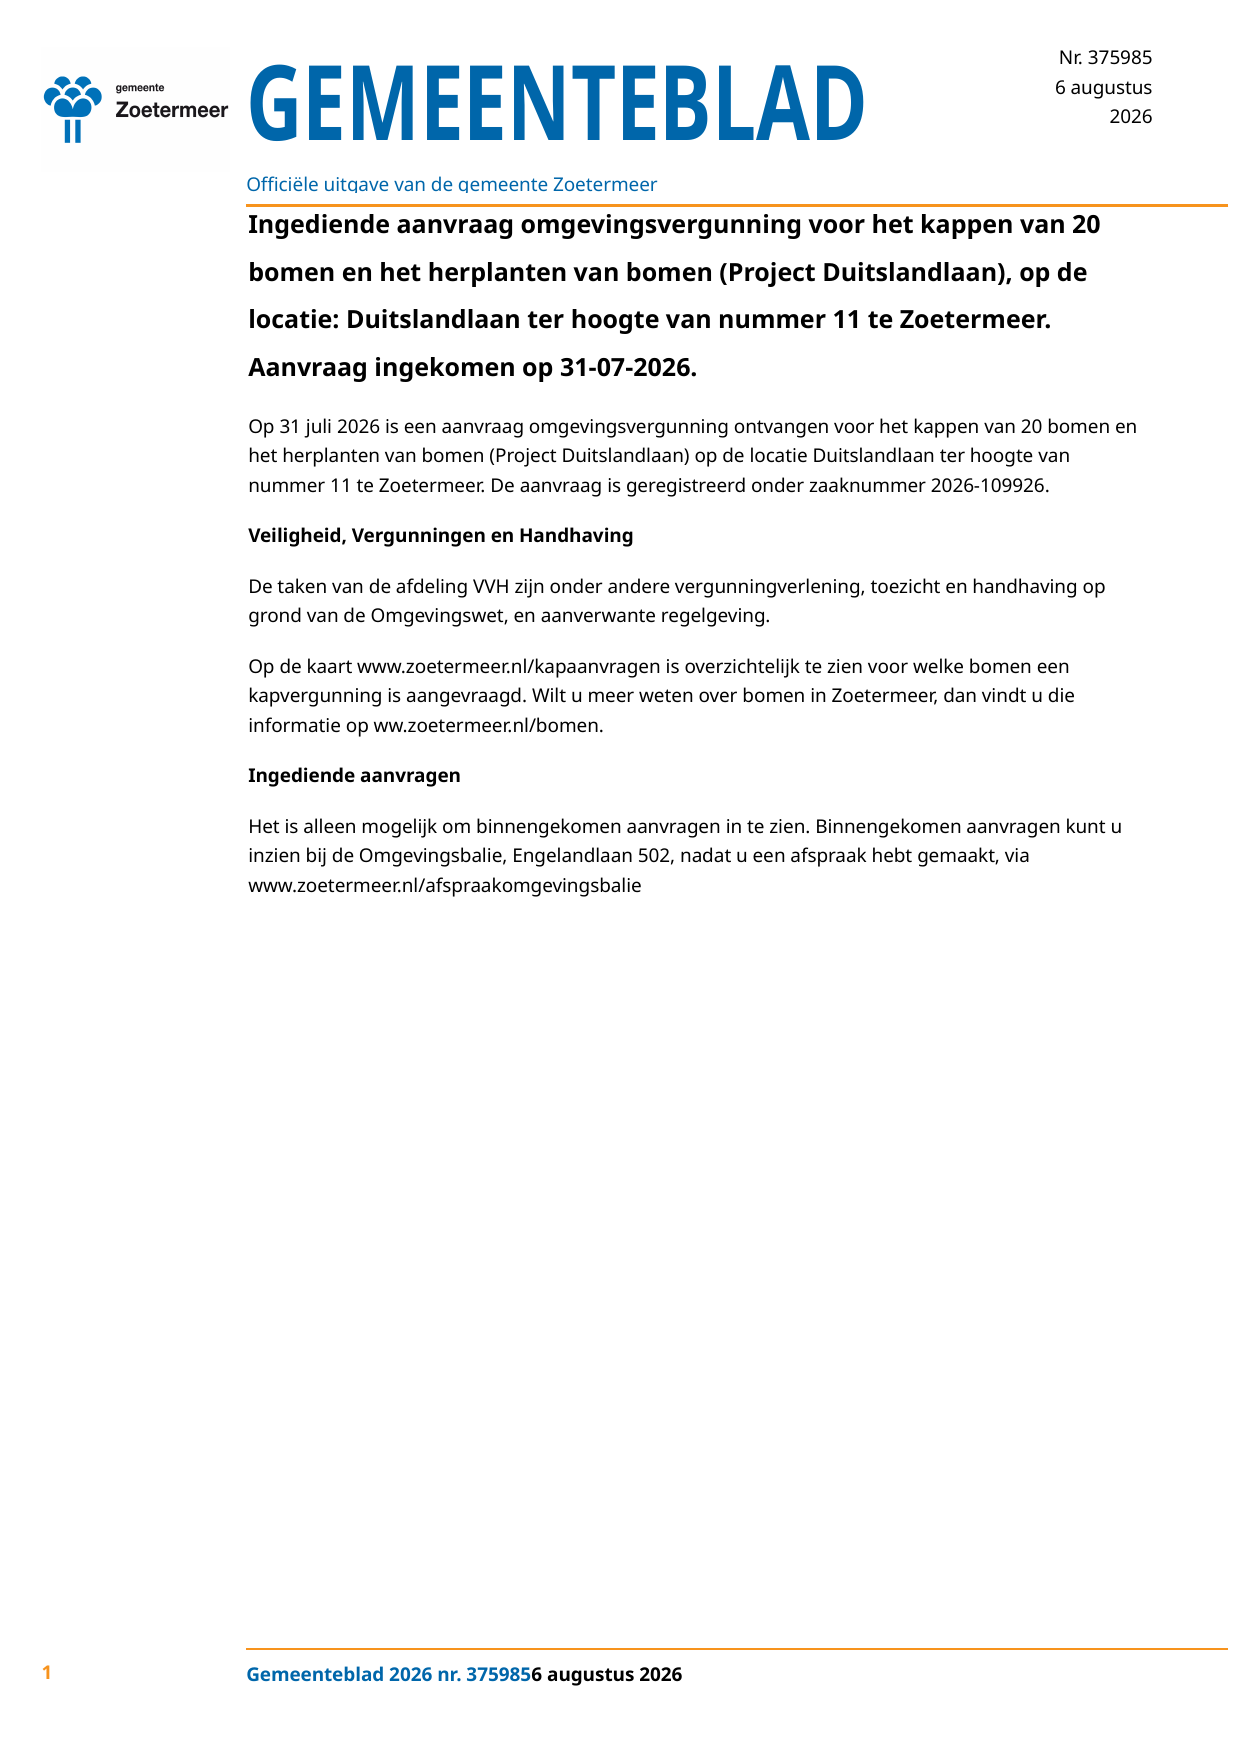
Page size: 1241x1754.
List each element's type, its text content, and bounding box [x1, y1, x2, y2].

text Ingediende aanvragen [248, 763, 1152, 788]
text De taken van de afdeling VVH zijn onder andere vergunningverlening, toezicht en handhaving op grond van de Omgevingswet, en aanverwante regelgeving. [248, 573, 1152, 628]
text Veiligheid, Vergunningen en Handhaving [248, 523, 1152, 548]
text Op de kaart www.zoetermeer.nl/kapaanvragen is overzichtelijk te zien voor welke bomen een kapvergunning is aangevraagd. Wilt u meer weten over bomen in Zoetermeer, dan vindt u die informatie op ww.zoetermeer.nl/bomen. [248, 653, 1152, 738]
text Ingediende aanvraag omgevingsvergunning voor het kappen van 20 bomen en het herplanten van bomen (Project Duitslandlaan), op de locatie: Duitslandlaan ter hoogte van nummer 11 te Zoetermeer. Aanvraag ingekomen op 31-07-2026. [248, 207, 1152, 384]
text Op 31 juli 2026 is een aanvraag omgevingsvergunning ontvangen voor het kappen van 20 bomen en het herplanten van bomen (Project Duitslandlaan) op de locatie Duitslandlaan ter hoogte van nummer 11 te Zoetermeer. De aanvraag is geregistreerd onder zaaknummer 2026-109926. [248, 413, 1152, 498]
picture [41, 47, 231, 172]
text Het is alleen mogelijk om binnengekomen aanvragen in te zien. Binnengekomen aanvragen kunt u inzien bij de Omgevingsbalie, Engelandlaan 502, nadat u een afspraak hebt gemaakt, via www.zoetermeer.nl/afspraakomgevingsbalie [248, 813, 1152, 898]
